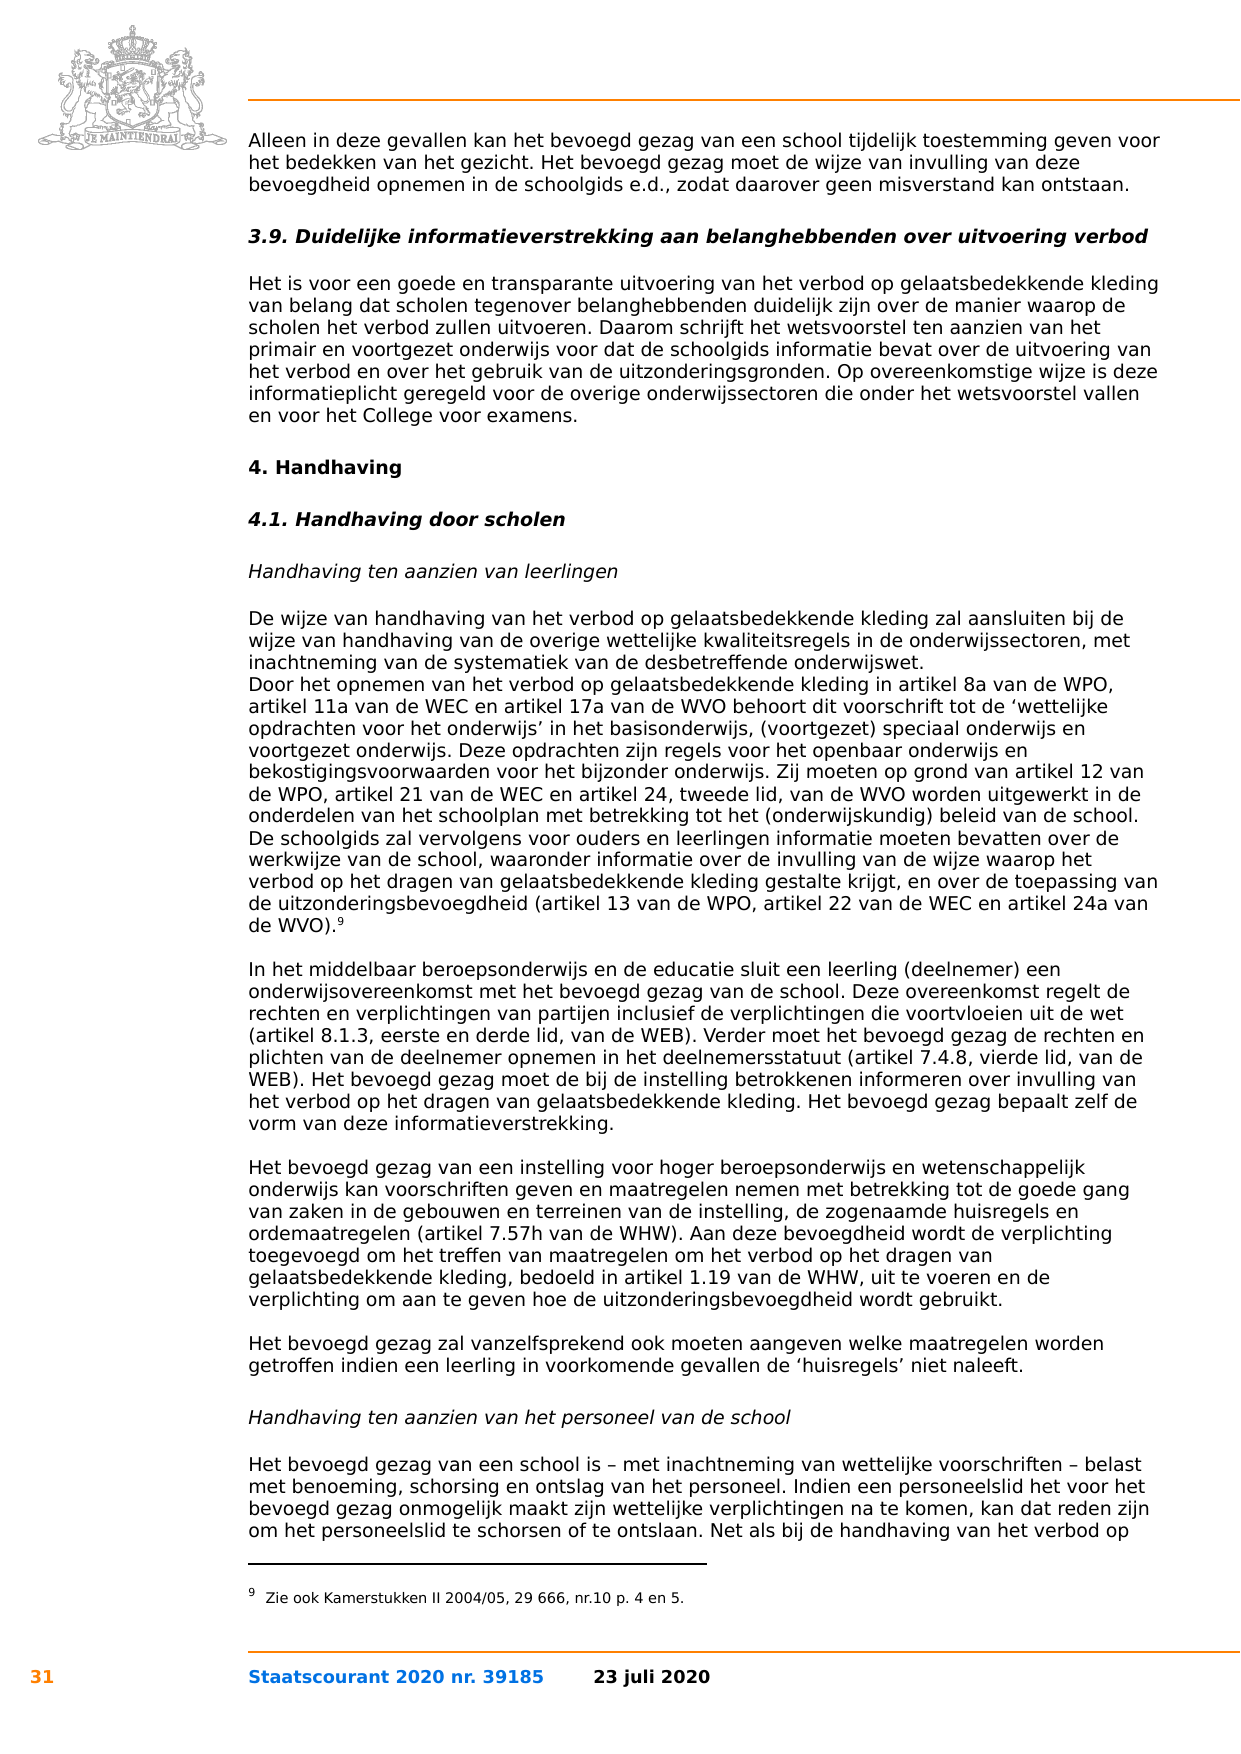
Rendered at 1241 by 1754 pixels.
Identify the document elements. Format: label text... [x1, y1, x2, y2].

text De wijze van handhaving van het verbod op gelaatsbedekkende kleding zal aansluiten bij de wijze van handhaving van de overige wettelijke kwaliteitsregels in de onderwijssectoren, met inachtneming van de systematiek van de desbetreffende onderwijswet. [248, 608, 1163, 673]
subtitle 3.9. Duidelijke informatieverstrekking aan belanghebbenden over uitvoering verbod [248, 226, 1163, 248]
subtitle 4.1. Handhaving door scholen [248, 509, 1163, 531]
text Het bevoegd gezag van een school is – met inachtneming van wettelijke voorschriften – belast met benoeming, schorsing en ontslag van het personeel. Indien een personeelslid het voor het bevoegd gezag onmogelijk maakt zijn wettelijke verplichtingen na te komen, kan dat reden zijn om het personeelslid te schorsen of te ontslaan. Net als bij de handhaving van het verbod op [248, 1453, 1163, 1541]
text In het middelbaar beroepsonderwijs en de educatie sluit een leerling (deelnemer) een onderwijsovereenkomst met het bevoegd gezag van de school. Deze overeenkomst regelt de rechten en verplichtingen van partijen inclusief de verplichtingen die voortvloeien uit de wet (artikel 8.1.3, eerste en derde lid, van de WEB). Verder moet het bevoegd gezag de rechten en plichten van de deelnemer opnemen in het deelnemersstatuut (artikel 7.4.8, vierde lid, van de WEB). Het bevoegd gezag moet de bij de instelling betrokkenen informeren over invulling van het verbod op het dragen van gelaatsbedekkende kleding. Het bevoegd gezag bepaalt zelf de vorm van deze informatieverstrekking. [248, 959, 1163, 1135]
subtitle 4. Handhaving [248, 457, 1163, 479]
text Zie ook Kamerstukken II 2004/05, 29 666, nr.10 p. 4 en 5. [248, 1586, 1163, 1608]
text Het is voor een goede en transparante uitvoering van het verbod op gelaatsbedekkende kleding van belang dat scholen tegenover belanghebbenden duidelijk zijn over de manier waarop de scholen het verbod zullen uitvoeren. Daarom schrijft het wetsvoorstel ten aanzien van het primair en voortgezet onderwijs voor dat de schoolgids informatie bevat over de uitvoering van het verbod en over het gebruik van de uitzonderingsgronden. Op overeenkomstige wijze is deze informatieplicht geregeld voor de overige onderwijssectoren die onder het wetsvoorstel vallen en voor het College voor examens. [248, 273, 1163, 427]
text Alleen in deze gevallen kan het bevoegd gezag van een school tijdelijk toestemming geven voor het bedekken van het gezicht. Het bevoegd gezag moet de wijze van invulling van deze bevoegdheid opnemen in de schoolgids e.d., zodat daarover geen misverstand kan ontstaan. [248, 130, 1163, 196]
subtitle Handhaving ten aanzien van leerlingen [248, 561, 1163, 583]
picture [38, 25, 227, 150]
text Door het opnemen van het verbod op gelaatsbedekkende kleding in artikel 8a van de WPO, artikel 11a van de WEC en artikel 17a van de WVO behoort dit voorschrift tot de ‘wettelijke opdrachten voor het onderwijs’ in het basisonderwijs, (voortgezet) speciaal onderwijs en voortgezet onderwijs. Deze opdrachten zijn regels voor het openbaar onderwijs en bekostigingsvoorwaarden voor het bijzonder onderwijs. Zij moeten op grond van artikel 12 van de WPO, artikel 21 van de WEC en artikel 24, tweede lid, van de WVO worden uitgewerkt in de onderdelen van het schoolplan met betrekking tot het (onderwijskundig) beleid van de school. De schoolgids zal vervolgens voor ouders en leerlingen informatie moeten bevatten over de werkwijze van de school, waaronder informatie over de invulling van de wijze waarop het verbod op het dragen van gelaatsbedekkende kleding gestalte krijgt, en over de toepassing van de uitzonderingsbevoegdheid (artikel 13 van de WPO, artikel 22 van de WEC en artikel 24a van de WVO). [248, 673, 1163, 937]
text Het bevoegd gezag zal vanzelfsprekend ook moeten aangeven welke maatregelen worden getroffen indien een leerling in voorkomende gevallen de ‘huisregels’ niet naleeft. [248, 1333, 1163, 1377]
subtitle Handhaving ten aanzien van het personeel van de school [248, 1407, 1163, 1428]
text Het bevoegd gezag van een instelling voor hoger beroepsonderwijs en wetenschappelijk onderwijs kan voorschriften geven en maatregelen nemen met betrekking tot de goede gang van zaken in de gebouwen en terreinen van de instelling, de zogenaamde huisregels en ordemaatregelen (artikel 7.57h van de WHW). Aan deze bevoegdheid wordt de verplichting toegevoegd om het treffen van maatregelen om het verbod op het dragen van gelaatsbedekkende kleding, bedoeld in artikel 1.19 van de WHW, uit te voeren en de verplichting om aan te geven hoe de uitzonderingsbevoegdheid wordt gebruikt. [248, 1157, 1163, 1311]
